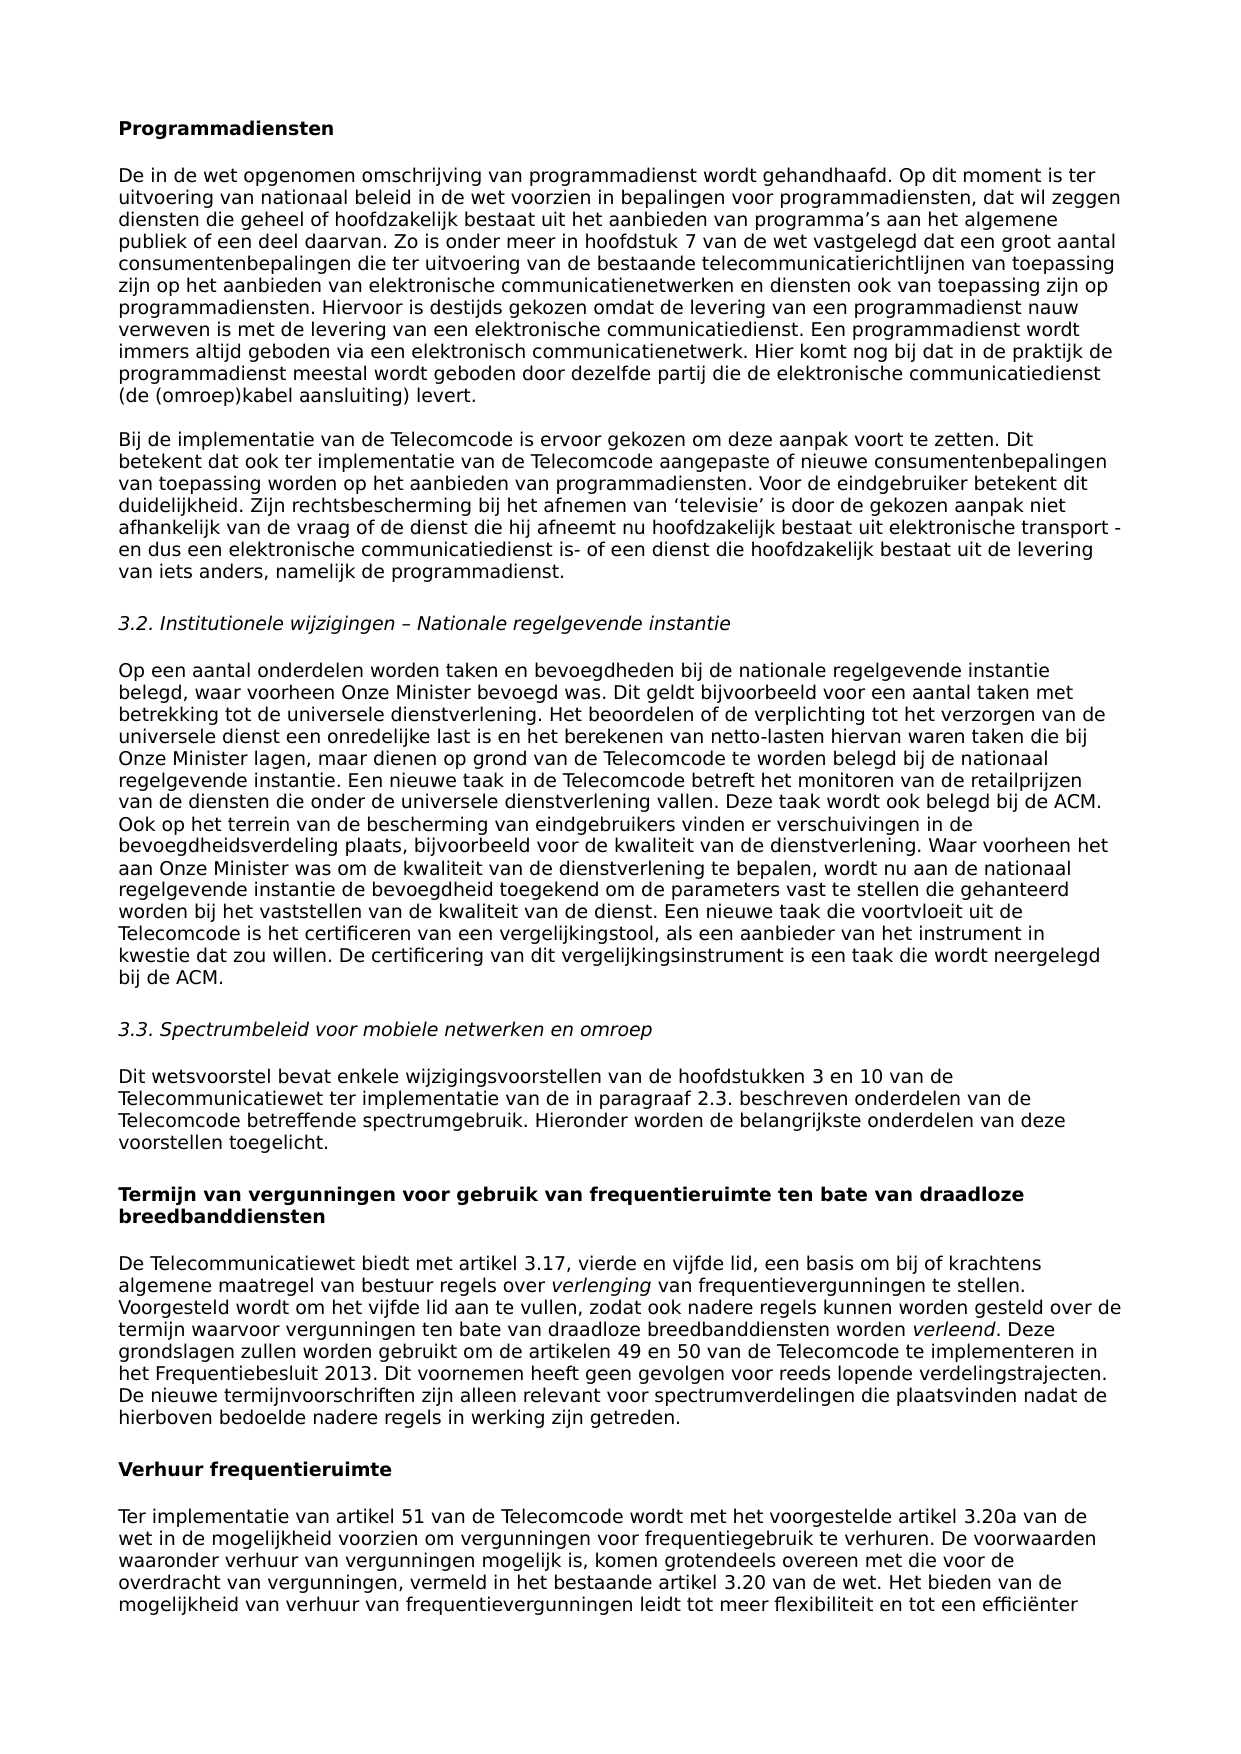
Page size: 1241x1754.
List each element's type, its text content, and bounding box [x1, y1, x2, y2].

text De Telecommunicatiewet biedt met artikel 3.17, vierde en vijfde lid, een basis om bij of krachtens algemene maatregel van bestuur regels over verlenging van frequentievergunningen te stellen. Voorgesteld wordt om het vijfde lid aan te vullen, zodat ook nadere regels kunnen worden gesteld over de termijn waarvoor vergunningen ten bate van draadloze breedbanddiensten worden verleend. Deze grondslagen zullen worden gebruikt om de artikelen 49 en 50 van de Telecomcode te implementeren in het Frequentiebesluit 2013. Dit voornemen heeft geen gevolgen voor reeds lopende verdelingstrajecten. De nieuwe termijnvoorschriften zijn alleen relevant voor spectrumverdelingen die plaatsvinden nadat de hierboven bedoelde nadere regels in werking zijn getreden. [118, 1253, 1122, 1429]
text Bij de implementatie van de Telecomcode is ervoor gekozen om deze aanpak voort te zetten. Dit betekent dat ook ter implementatie van de Telecomcode aangepaste of nieuwe consumentenbepalingen van toepassing worden op het aanbieden van programmadiensten. Voor de eindgebruiker betekent dit duidelijkheid. Zijn rechtsbescherming bij het afnemen van ‘televisie’ is door de gekozen aanpak niet afhankelijk van de vraag of de dienst die hij afneemt nu hoofdzakelijk bestaat uit elektronische transport -en dus een elektronische communicatiedienst is- of een dienst die hoofdzakelijk bestaat uit de levering van iets anders, namelijk de programmadienst. [118, 429, 1122, 583]
text Op een aantal onderdelen worden taken en bevoegdheden bij de nationale regelgevende instantie belegd, waar voorheen Onze Minister bevoegd was. Dit geldt bijvoorbeeld voor een aantal taken met betrekking tot de universele dienstverlening. Het beoordelen of de verplichting tot het verzorgen van de universele dienst een onredelijke last is en het berekenen van netto-lasten hiervan waren taken die bij Onze Minister lagen, maar dienen op grond van de Telecomcode te worden belegd bij de nationaal regelgevende instantie. Een nieuwe taak in de Telecomcode betreft het monitoren van de retailprijzen van de diensten die onder de universele dienstverlening vallen. Deze taak wordt ook belegd bij de ACM. Ook op het terrein van de bescherming van eindgebruikers vinden er verschuivingen in de bevoegdheidsverdeling plaats, bijvoorbeeld voor de kwaliteit van de dienstverlening. Waar voorheen het aan Onze Minister was om de kwaliteit van de dienstverlening te bepalen, wordt nu aan de nationaal regelgevende instantie de bevoegdheid toegekend om de parameters vast te stellen die gehanteerd worden bij het vaststellen van de kwaliteit van de dienst. Een nieuwe taak die voortvloeit uit de Telecomcode is het certificeren van een vergelijkingstool, als een aanbieder van het instrument in kwestie dat zou willen. De certificering van dit vergelijkingsinstrument is een taak die wordt neergelegd bij de ACM. [118, 659, 1122, 989]
text De in de wet opgenomen omschrijving van programmadienst wordt gehandhaafd. Op dit moment is ter uitvoering van nationaal beleid in de wet voorzien in bepalingen voor programmadiensten, dat wil zeggen diensten die geheel of hoofdzakelijk bestaat uit het aanbieden van programma’s aan het algemene publiek of een deel daarvan. Zo is onder meer in hoofdstuk 7 van de wet vastgelegd dat een groot aantal consumentenbepalingen die ter uitvoering van de bestaande telecommunicatierichtlijnen van toepassing zijn op het aanbieden van elektronische communicatienetwerken en diensten ook van toepassing zijn op programmadiensten. Hiervoor is destijds gekozen omdat de levering van een programmadienst nauw verweven is met de levering van een elektronische communicatiedienst. Een programmadienst wordt immers altijd geboden via een elektronisch communicatienetwerk. Hier komt nog bij dat in de praktijk de programmadienst meestal wordt geboden door dezelfde partij die de elektronische communicatiedienst (de (omroep)kabel aansluiting) levert. [118, 165, 1122, 407]
subtitle Verhuur frequentieruimte [118, 1459, 1122, 1481]
subtitle 3.2. Institutionele wijzigingen – Nationale regelgevende instantie [118, 613, 1122, 634]
subtitle Termijn van vergunningen voor gebruik van frequentieruimte ten bate van draadloze breedbanddiensten [118, 1184, 1122, 1228]
subtitle 3.3. Spectrumbeleid voor mobiele netwerken en omroep [118, 1019, 1122, 1041]
text Dit wetsvoorstel bevat enkele wijzigingsvoorstellen van de hoofdstukken 3 en 10 van de Telecommunicatiewet ter implementatie van de in paragraaf 2.3. beschreven onderdelen van de Telecomcode betreffende spectrumgebruik. Hieronder worden de belangrijkste onderdelen van deze voorstellen toegelicht. [118, 1066, 1122, 1154]
text Ter implementatie van artikel 51 van de Telecomcode wordt met het voorgestelde artikel 3.20a van de wet in de mogelijkheid voorzien om vergunningen voor frequentiegebruik te verhuren. De voorwaarden waaronder verhuur van vergunningen mogelijk is, komen grotendeels overeen met die voor de overdracht van vergunningen, vermeld in het bestaande artikel 3.20 van de wet. Het bieden van de mogelijkheid van verhuur van frequentievergunningen leidt tot meer flexibiliteit en tot een efficiënter [118, 1506, 1122, 1616]
subtitle Programmadiensten [118, 118, 1122, 140]
